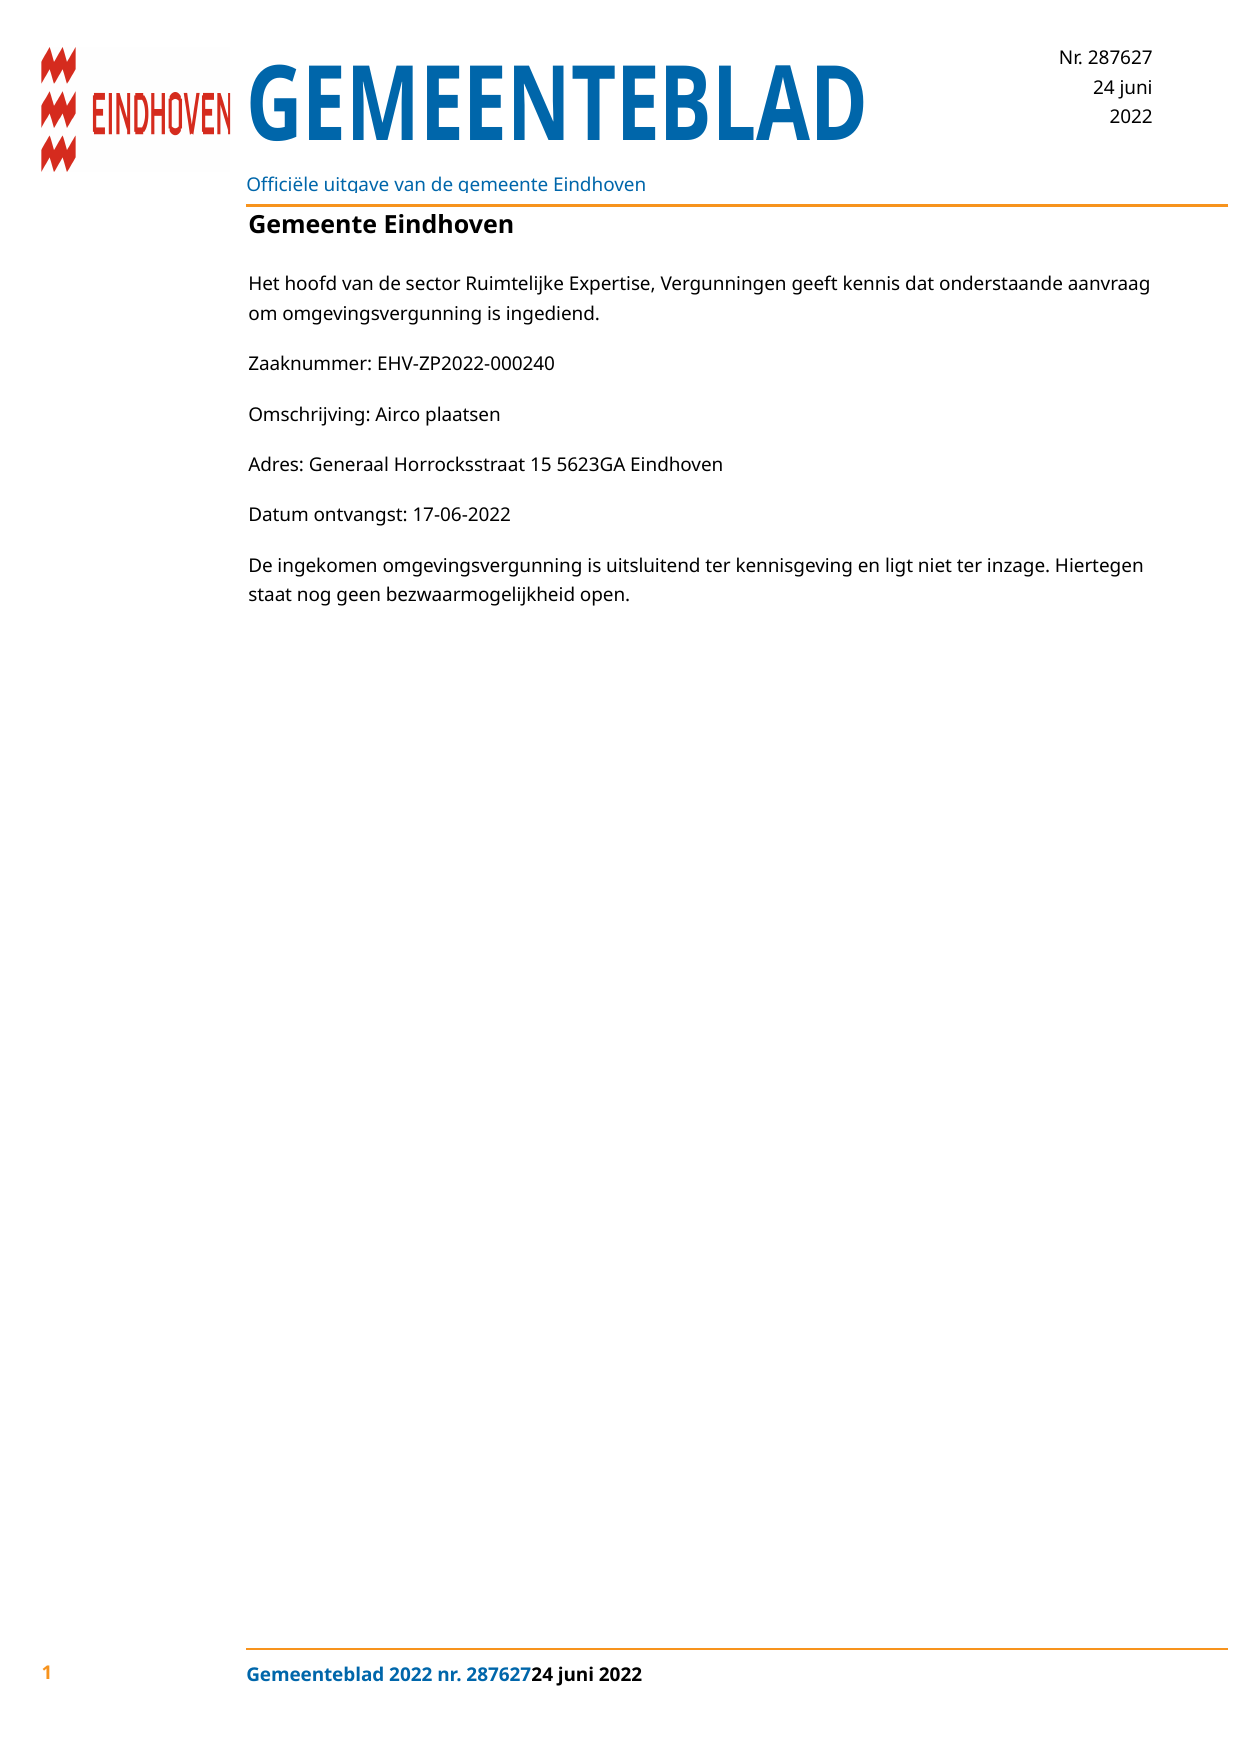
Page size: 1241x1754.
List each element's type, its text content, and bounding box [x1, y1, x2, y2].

text Het hoofd van de sector Ruimtelijke Expertise, Vergunningen geeft kennis dat onderstaande aanvraag om omgevingsvergunning is ingediend. [248, 270, 1152, 326]
picture [41, 47, 231, 172]
text Omschrijving: Airco plaatsen [248, 401, 1152, 426]
text Zaaknummer: EHV-ZP2022-000240 [248, 350, 1152, 376]
text Adres: Generaal Horrocksstraat 15 5623GA Eindhoven [248, 451, 1152, 477]
text Datum ontvangst: 17-06-2022 [248, 502, 1152, 527]
text Gemeente Eindhoven [248, 207, 1152, 241]
text De ingekomen omgevingsvergunning is uitsluitend ter kennisgeving en ligt niet ter inzage. Hiertegen staat nog geen bezwaarmogelijkheid open. [248, 552, 1152, 607]
